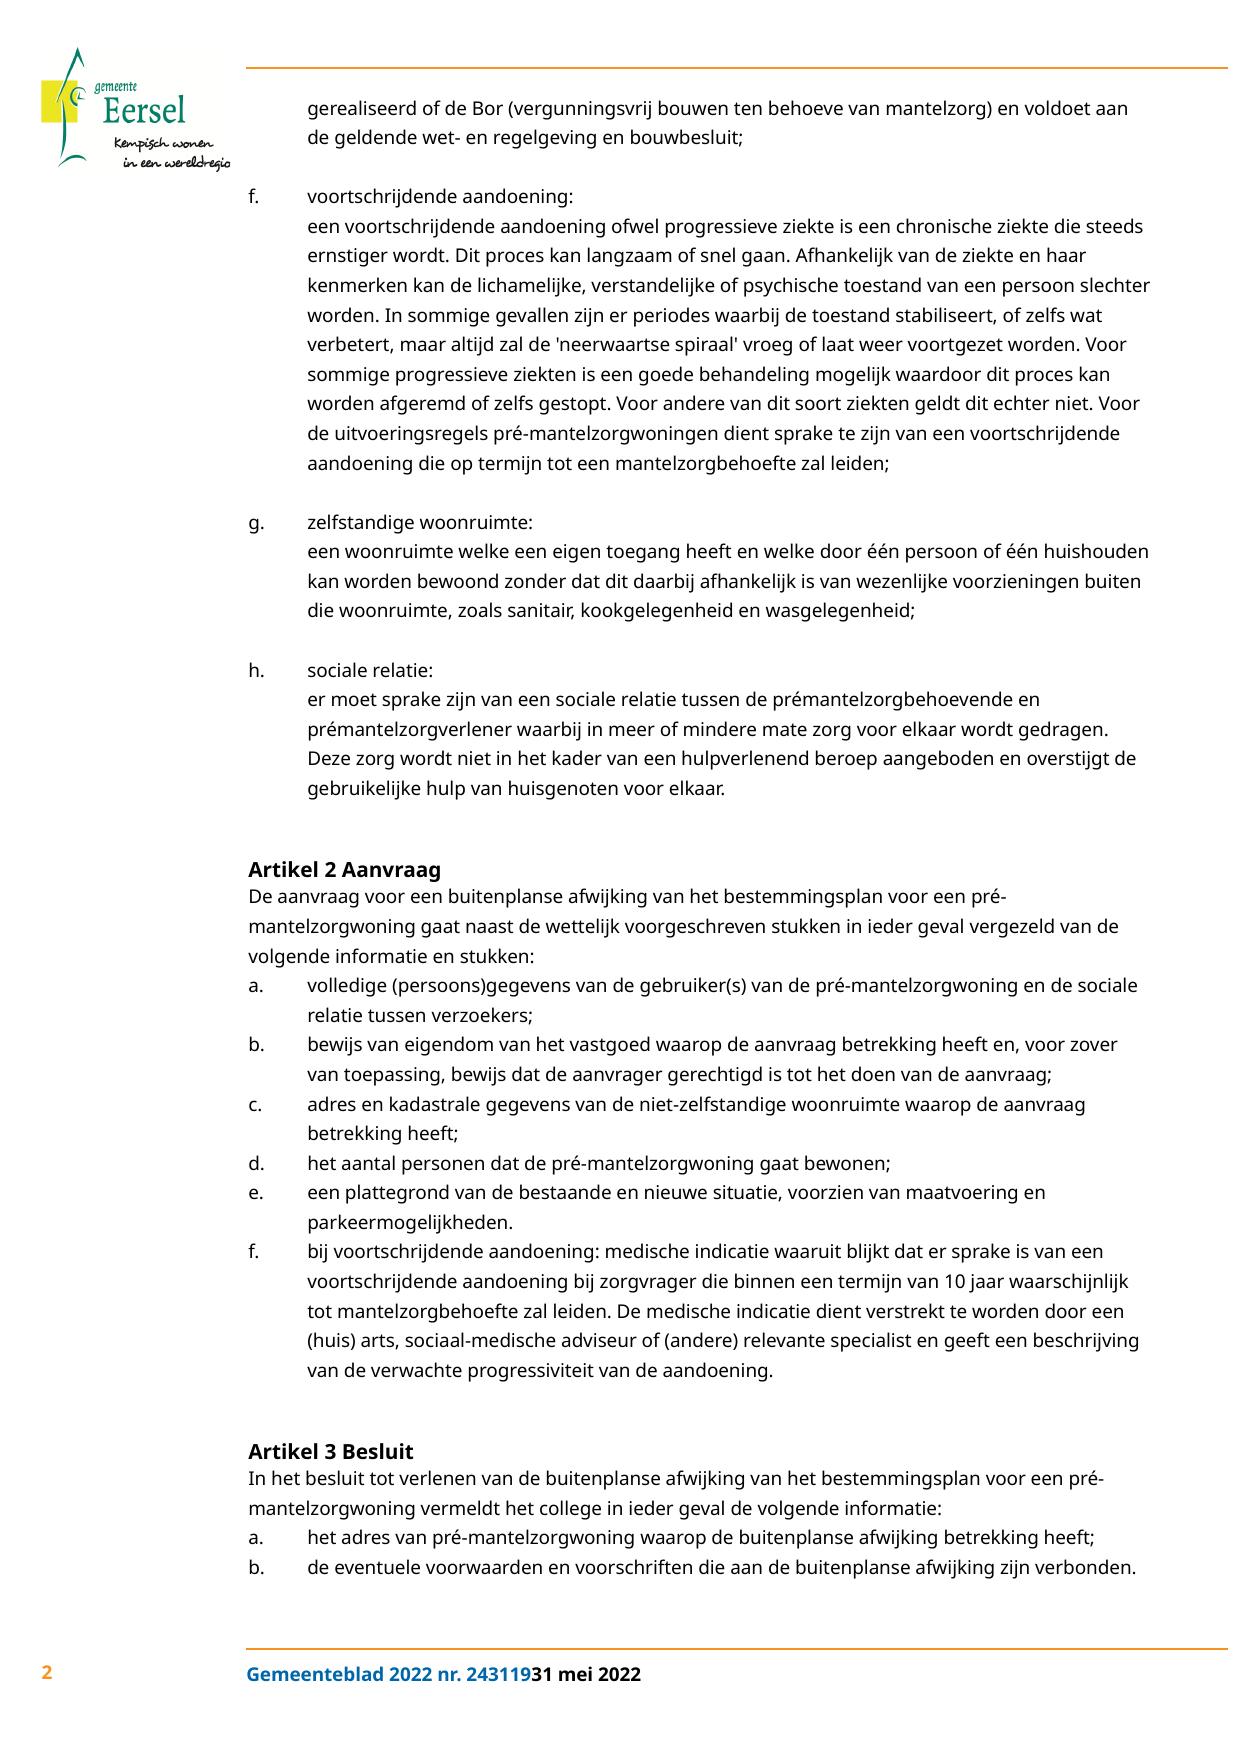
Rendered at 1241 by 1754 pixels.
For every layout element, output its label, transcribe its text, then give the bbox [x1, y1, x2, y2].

picture [41, 47, 231, 172]
list zelfstandige woonruimte: [248, 509, 1152, 535]
list de eventuele voorwaarden en voorschriften die aan de buitenplanse afwijking zijn verbonden. [248, 1554, 1152, 1580]
text In het besluit tot verlenen van de buitenplanse afwijking van het bestemmingsplan voor een pré-mantelzorgwoning vermeldt het college in ieder geval de volgende informatie: [248, 1465, 1152, 1521]
list een plattegrond van de bestaande en nieuwe situatie, voorzien van maatvoering en parkeermogelijkheden. [248, 1179, 1152, 1235]
list sociale relatie: [248, 657, 1152, 683]
list een woonruimte welke een eigen toegang heeft en welke door één persoon of één huishouden kan worden bewoond zonder dat dit daarbij afhankelijk is van wezenlijke voorzieningen buiten die woonruimte, zoals sanitair, kookgelegenheid en wasgelegenheid; [248, 538, 1152, 623]
list voortschrijdende aandoening: [248, 183, 1152, 209]
list bewijs van eigendom van het vastgoed waarop de aanvraag betrekking heeft en, voor zover van toepassing, bewijs dat de aanvrager gerechtigd is tot het doen van de aanvraag; [248, 1032, 1152, 1087]
text De aanvraag voor een buitenplanse afwijking van het bestemmingsplan voor een pré-mantelzorgwoning gaat naast de wettelijk voorgeschreven stukken in ieder geval vergezeld van de volgende informatie en stukken: [248, 884, 1152, 968]
text Artikel 3 Besluit [248, 1437, 1152, 1465]
list het adres van pré-mantelzorgwoning waarop de buitenplanse afwijking betrekking heeft; [248, 1524, 1152, 1550]
list gerealiseerd of de Bor (vergunningsvrij bouwen ten behoeve van mantelzorg) en voldoet aan de geldende wet- en regelgeving en bouwbesluit; [248, 95, 1152, 150]
list adres en kadastrale gegevens van de niet-zelfstandige woonruimte waarop de aanvraag betrekking heeft; [248, 1091, 1152, 1146]
list volledige (persoons)gegevens van de gebruiker(s) van de pré-mantelzorgwoning en de sociale relatie tussen verzoekers; [248, 972, 1152, 1028]
text Artikel 2 Aanvraag [248, 855, 1152, 884]
list bij voortschrijdende aandoening: medische indicatie waaruit blijkt dat er sprake is van een voortschrijdende aandoening bij zorgvrager die binnen een termijn van 10 jaar waarschijnlijk tot mantelzorgbehoefte zal leiden. De medische indicatie dient verstrekt te worden door een (huis) arts, sociaal-medische adviseur of (andere) relevante specialist en geeft een beschrijving van de verwachte progressiviteit van de aandoening. [248, 1239, 1152, 1383]
list het aantal personen dat de pré-mantelzorgwoning gaat bewonen; [248, 1150, 1152, 1176]
list er moet sprake zijn van een sociale relatie tussen de prémantelzorgbehoevende en prémantelzorgverlener waarbij in meer of mindere mate zorg voor elkaar wordt gedragen. Deze zorg wordt niet in het kader van een hulpverlenend beroep aangeboden en overstijgt de gebruikelijke hulp van huisgenoten voor elkaar. [248, 686, 1152, 801]
list een voortschrijdende aandoening ofwel progressieve ziekte is een chronische ziekte die steeds ernstiger wordt. Dit proces kan langzaam of snel gaan. Afhankelijk van de ziekte en haar kenmerken kan de lichamelijke, verstandelijke of psychische toestand van een persoon slechter worden. In sommige gevallen zijn er periodes waarbij de toestand stabiliseert, of zelfs wat verbetert, maar altijd zal de 'neerwaartse spiraal' vroeg of laat weer voortgezet worden. Voor sommige progressieve ziekten is een goede behandeling mogelijk waardoor dit proces kan worden afgeremd of zelfs gestopt. Voor andere van dit soort ziekten geldt dit echter niet. Voor de uitvoeringsregels pré-mantelzorgwoningen dient sprake te zijn van een voortschrijdende aandoening die op termijn tot een mantelzorgbehoefte zal leiden; [248, 213, 1152, 476]
